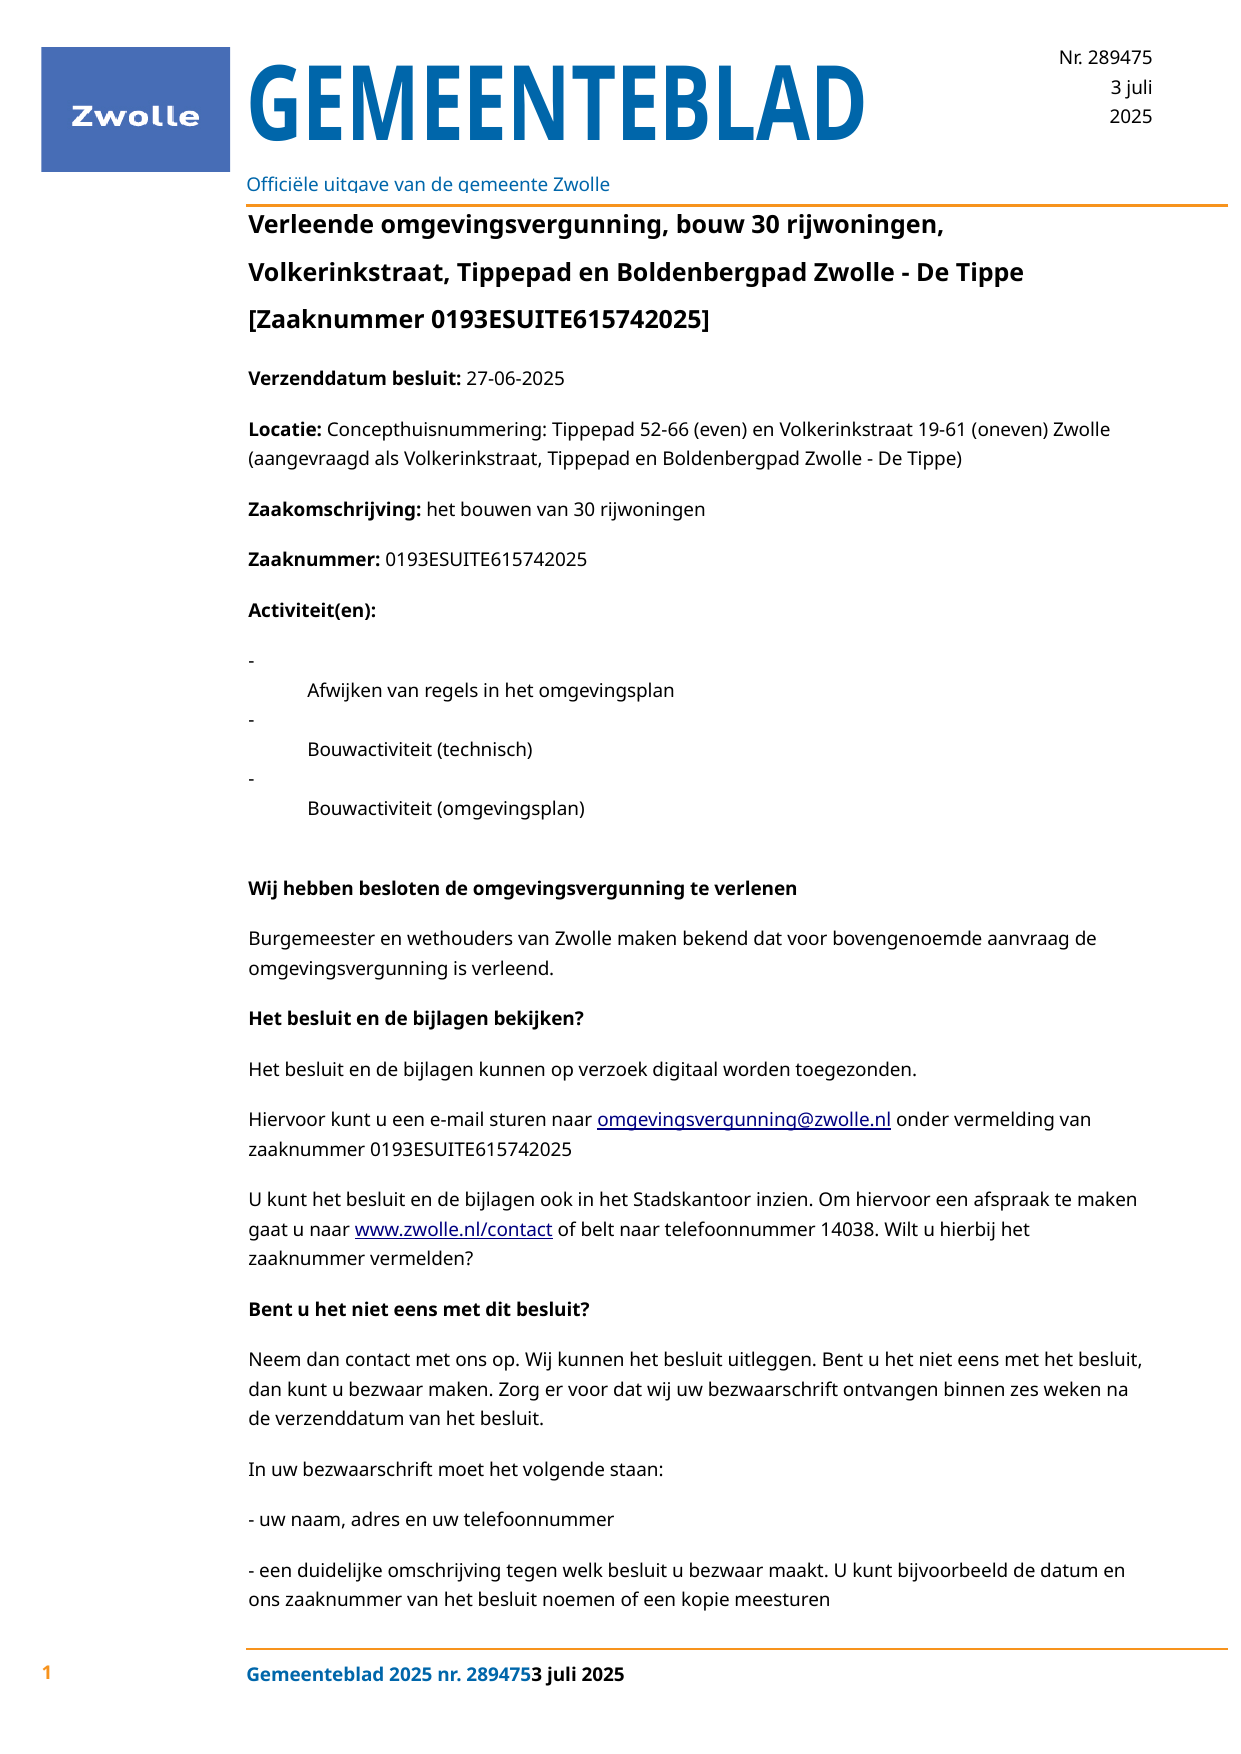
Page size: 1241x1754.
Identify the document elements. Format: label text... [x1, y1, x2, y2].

text Bent u het niet eens met dit besluit? [248, 1296, 1152, 1322]
text Hiervoor kunt u een e-mail sturen naar omgevingsvergunning@zwolle.nl onder vermelding van zaaknummer 0193ESUITE615742025 [248, 1106, 1152, 1162]
text Neem dan contact met ons op. Wij kunnen het besluit uitleggen. Bent u het niet eens met het besluit, dan kunt u bezwaar maken. Zorg er voor dat wij uw bezwaarschrift ontvangen binnen zes weken na de verzenddatum van het besluit. [248, 1346, 1152, 1431]
text Locatie: Concepthuisnummering: Tippepad 52-66 (even) en Volkerinkstraat 19-61 (oneven) Zwolle (aangevraagd als Volkerinkstraat, Tippepad en Boldenbergpad Zwolle - De Tippe) [248, 416, 1152, 471]
text Activiteit(en): [248, 597, 1152, 622]
text - een duidelijke omschrijving tegen welk besluit u bezwaar maakt. U kunt bijvoorbeeld de datum en ons zaaknummer van het besluit noemen of een kopie meesturen [248, 1557, 1152, 1612]
text Wij hebben besloten de omgevingsvergunning te verlenen [248, 875, 1152, 901]
text Zaaknummer: 0193ESUITE615742025 [248, 546, 1152, 572]
list Bouwactiviteit (technisch) [248, 736, 1152, 762]
text Burgemeester en wethouders van Zwolle maken bekend dat voor bovengenoemde aanvraag de omgevingsvergunning is verleend. [248, 926, 1152, 981]
text U kunt het besluit en de bijlagen ook in het Stadskantoor inzien. Om hiervoor een afspraak te maken gaat u naar www.zwolle.nl/contact of belt naar telefoonnummer 14038. Wilt u hierbij het zaaknummer vermelden? [248, 1186, 1152, 1271]
text Verleende omgevingsvergunning, bouw 30 rijwoningen, Volkerinkstraat, Tippepad en Boldenbergpad Zwolle - De Tippe [Zaaknummer 0193ESUITE615742025] [248, 207, 1152, 336]
list Bouwactiviteit (omgevingsplan) [248, 795, 1152, 821]
text Zaakomschrijving: het bouwen van 30 rijwoningen [248, 496, 1152, 522]
text Het besluit en de bijlagen bekijken? [248, 1006, 1152, 1031]
text Verzenddatum besluit: 27-06-2025 [248, 366, 1152, 391]
text Het besluit en de bijlagen kunnen op verzoek digitaal worden toegezonden. [248, 1056, 1152, 1082]
text In uw bezwaarschrift moet het volgende staan: [248, 1456, 1152, 1482]
list Afwijken van regels in het omgevingsplan [248, 677, 1152, 702]
text - uw naam, adres en uw telefoonnummer [248, 1506, 1152, 1532]
picture [41, 47, 231, 172]
